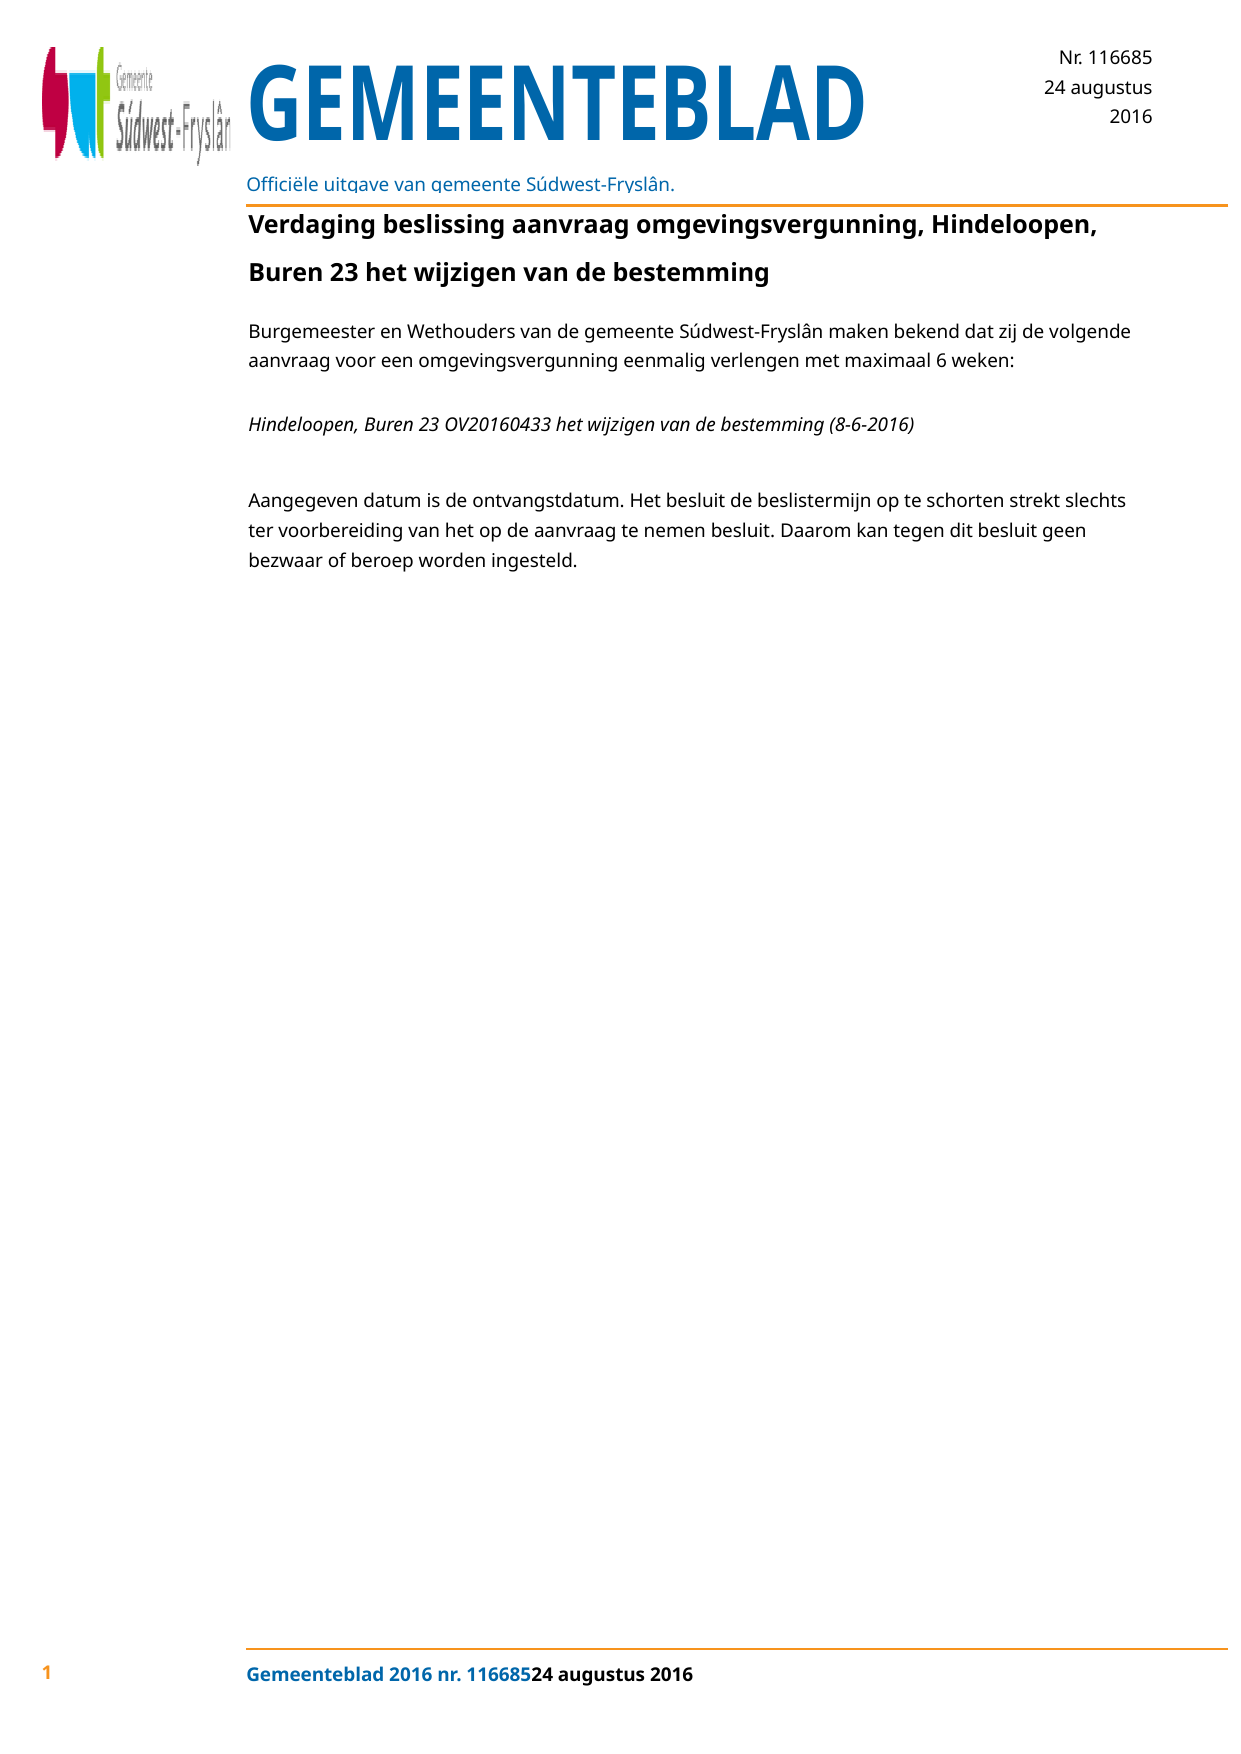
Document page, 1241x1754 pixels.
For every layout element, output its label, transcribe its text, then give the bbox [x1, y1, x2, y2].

text Aangegeven datum is de ontvangstdatum. Het besluit de beslistermijn op te schorten strekt slechts ter voorbereiding van het op de aanvraag te nemen besluit. Daarom kan tegen dit besluit geen bezwaar of beroep worden ingesteld. [248, 488, 1152, 572]
text Hindeloopen, Buren 23 OV20160433 het wijzigen van de bestemming (8-6-2016) [248, 411, 1152, 437]
text Burgemeester en Wethouders van de gemeente Súdwest-Fryslân maken bekend dat zij de volgende aanvraag voor een omgevingsvergunning eenmalig verlengen met maximaal 6 weken: [248, 318, 1152, 373]
picture [41, 47, 231, 172]
text Verdaging beslissing aanvraag omgevingsvergunning, Hindeloopen, Buren 23 het wijzigen van de bestemming [248, 207, 1152, 288]
